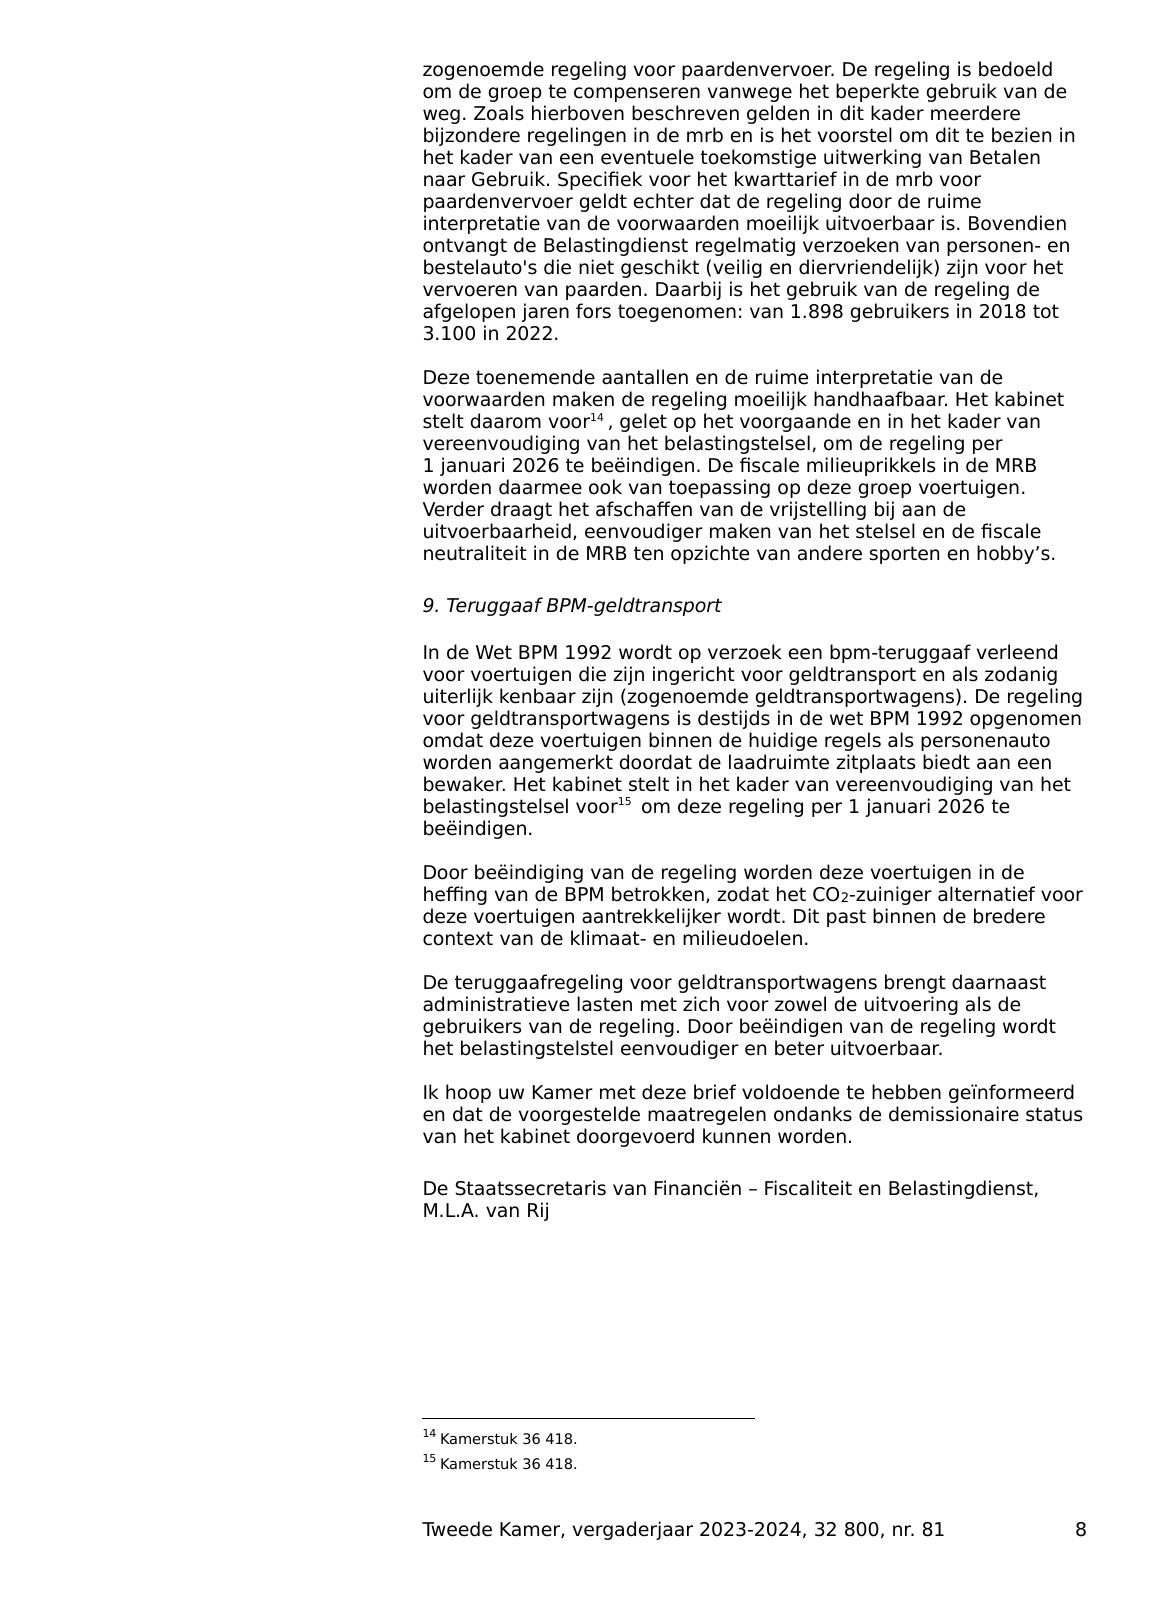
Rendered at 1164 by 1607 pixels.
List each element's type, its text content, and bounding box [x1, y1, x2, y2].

text Ik hoop uw Kamer met deze brief voldoende te hebben geïnformeerd en dat de voorgestelde maatregelen ondanks de demissionaire status van het kabinet doorgevoerd kunnen worden. [422, 1082, 1087, 1148]
text In de Wet BPM 1992 wordt op verzoek een bpm-teruggaaf verleend voor voertuigen die zijn ingericht voor geldtransport en als zodanig uiterlijk kenbaar zijn (zogenoemde geldtransportwagens). De regeling voor geldtransportwagens is destijds in de wet BPM 1992 opgenomen omdat deze voertuigen binnen de huidige regels als personenauto worden aangemerkt doordat de laadruimte zitplaats biedt aan een bewaker. Het kabinet stelt in het kader van vereenvoudiging van het belastingstelsel voor om deze regeling per 1 januari 2026 te beëindigen. [422, 642, 1087, 839]
text Door beëindiging van de regeling worden deze voertuigen in de heffing van de BPM betrokken, zodat het CO2-zuiniger alternatief voor deze voertuigen aantrekkelijker wordt. Dit past binnen de bredere context van de klimaat- en milieudoelen. [422, 862, 1087, 950]
text Kamerstuk 36 418. [422, 1452, 1087, 1474]
text Deze toenemende aantallen en de ruime interpretatie van de voorwaarden maken de regeling moeilijk handhaafbaar. Het kabinet stelt daarom voor, gelet op het voorgaande en in het kader van vereenvoudiging van het belastingstelsel, om de regeling per 1 januari 2026 te beëindigen. De fiscale milieuprikkels in de MRB worden daarmee ook van toepassing op deze groep voertuigen. Verder draagt het afschaffen van de vrijstelling bij aan de uitvoerbaarheid, eenvoudiger maken van het stelsel en de fiscale neutraliteit in de MRB ten opzichte van andere sporten en hobby’s. [422, 367, 1087, 565]
text De teruggaafregeling voor geldtransportwagens brengt daarnaast administratieve lasten met zich voor zowel de uitvoering als de gebruikers van de regeling. Door beëindigen van de regeling wordt het belastingstelstel eenvoudiger en beter uitvoerbaar. [422, 972, 1087, 1060]
subtitle 9. Teruggaaf BPM-geldtransport [422, 595, 1087, 617]
text De Staatssecretaris van Financiën – Fiscaliteit en Belastingdienst, M.L.A. van Rij [422, 1178, 1087, 1222]
text zogenoemde regeling voor paardenvervoer. De regeling is bedoeld om de groep te compenseren vanwege het beperkte gebruik van de weg. Zoals hierboven beschreven gelden in dit kader meerdere bijzondere regelingen in de mrb en is het voorstel om dit te bezien in het kader van een eventuele toekomstige uitwerking van Betalen naar Gebruik. Specifiek voor het kwarttarief in de mrb voor paardenvervoer geldt echter dat de regeling door de ruime interpretatie van de voorwaarden moeilijk uitvoerbaar is. Bovendien ontvangt de Belastingdienst regelmatig verzoeken van personen- en bestelauto's die niet geschikt (veilig en diervriendelijk) zijn voor het vervoeren van paarden. Daarbij is het gebruik van de regeling de afgelopen jaren fors toegenomen: van 1.898 gebruikers in 2018 tot 3.100 in 2022. [422, 59, 1087, 345]
text Kamerstuk 36 418. [422, 1427, 1087, 1449]
